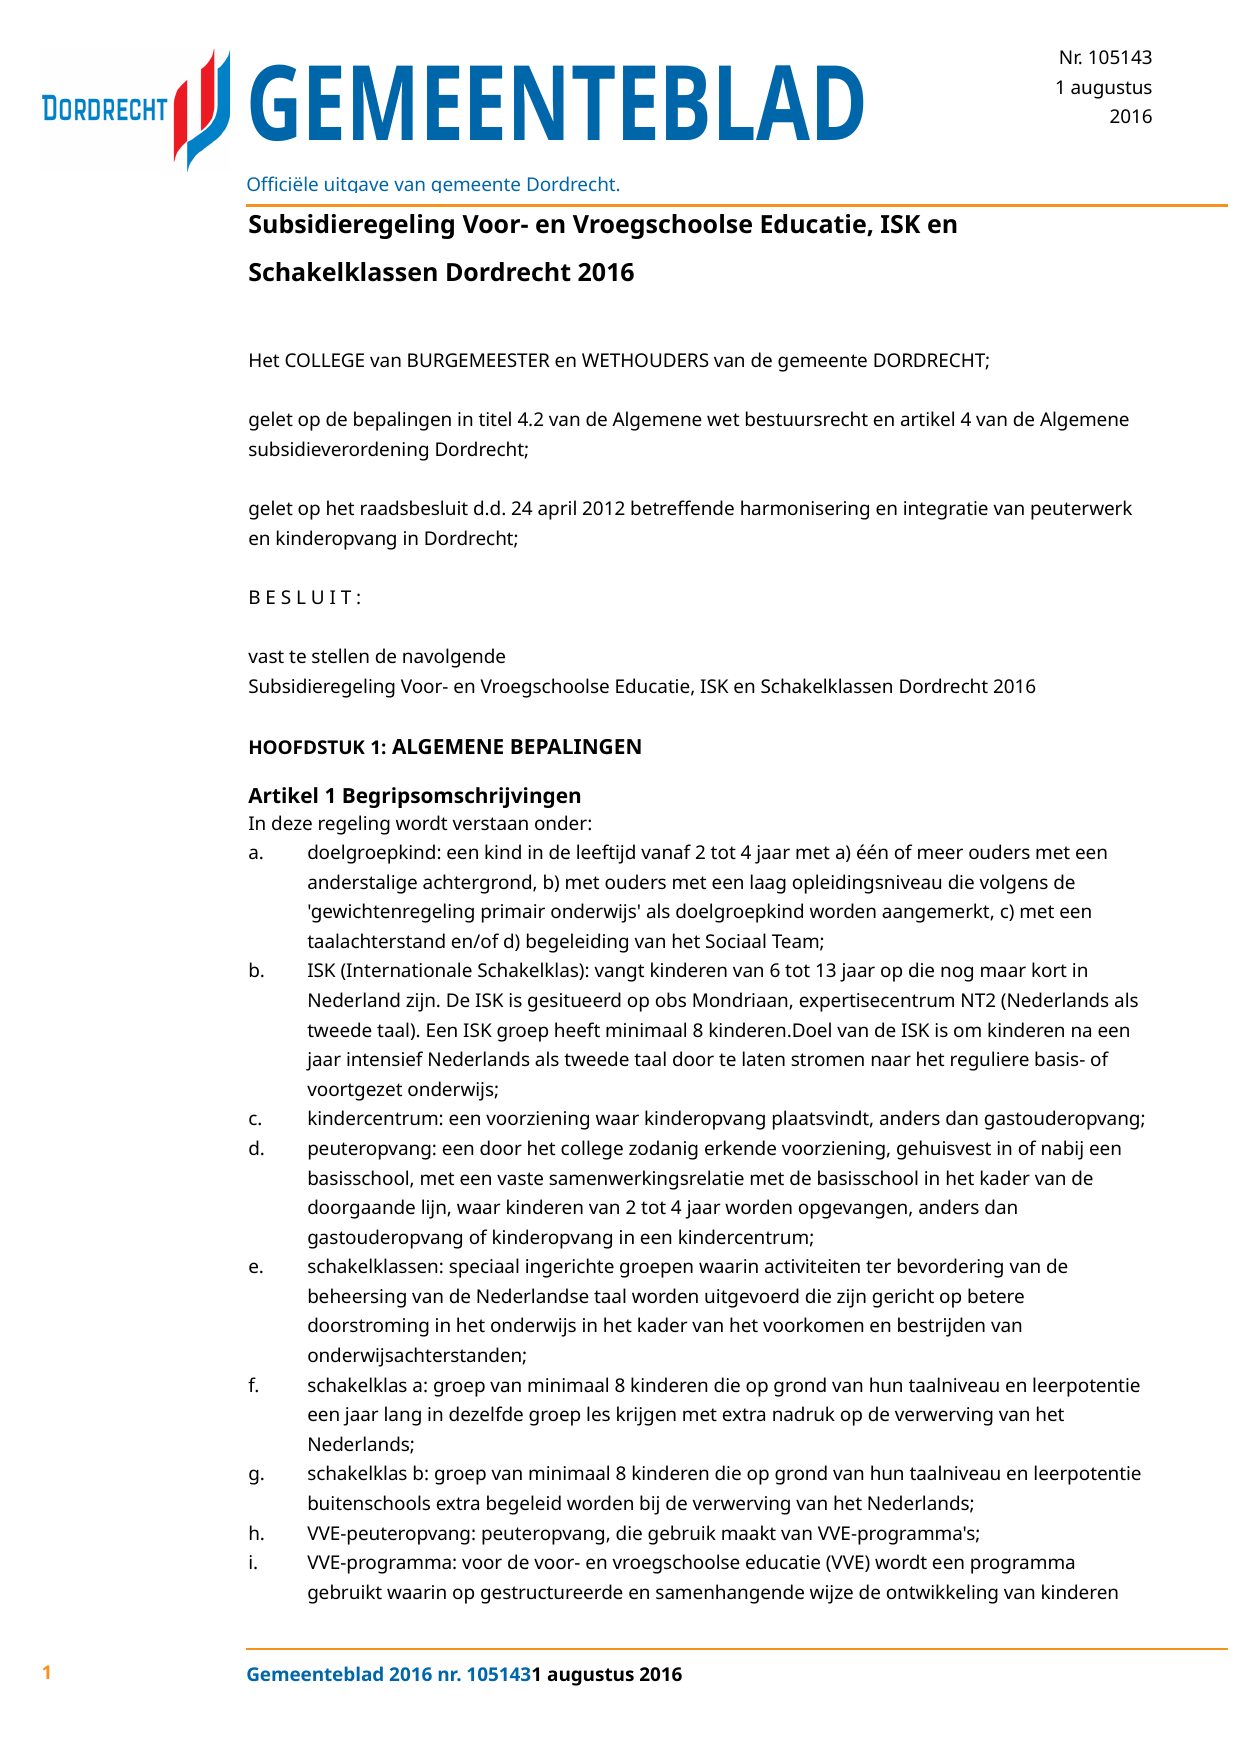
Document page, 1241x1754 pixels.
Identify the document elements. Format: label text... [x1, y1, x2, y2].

list peuteropvang: een door het college zodanig erkende voorziening, gehuisvest in of nabij een basisschool, met een vaste samenwerkingsrelatie met de basisschool in het kader van de doorgaande lijn, waar kinderen van 2 tot 4 jaar worden opgevangen, anders dan gastouderopvang of kinderopvang in een kindercentrum; [248, 1135, 1152, 1250]
list kindercentrum: een voorziening waar kinderopvang plaatsvindt, anders dan gastouderopvang; [248, 1106, 1152, 1131]
text Artikel 1 Begripsomschrijvingen [248, 781, 1152, 810]
list schakelklas b: groep van minimaal 8 kinderen die op grond van hun taalniveau en leerpotentie buitenschools extra begeleid worden bij de verwerving van het Nederlands; [248, 1461, 1152, 1516]
list doelgroepkind: een kind in de leeftijd vanaf 2 tot 4 jaar met a) één of meer ouders met een anderstalige achtergrond, b) met ouders met een laag opleidingsniveau die volgens de 'gewichtenregeling primair onderwijs' als doelgroepkind worden aangemerkt, c) met een taalachterstand en/of d) begeleiding van het Sociaal Team; [248, 839, 1152, 954]
text gelet op de bepalingen in titel 4.2 van de Algemene wet bestuursrecht en artikel 4 van de Algemene subsidieverordening Dordrecht; [248, 407, 1152, 462]
list schakelklas a: groep van minimaal 8 kinderen die op grond van hun taalniveau en leerpotentie een jaar lang in dezelfde groep les krijgen met extra nadruk op de verwerving van het Nederlands; [248, 1372, 1152, 1457]
text Subsidieregeling Voor- en Vroegschoolse Educatie, ISK en Schakelklassen Dordrecht 2016 [248, 207, 1152, 288]
text HOOFDSTUK 1: ALGEMENE BEPALINGEN [248, 732, 1152, 761]
list VVE-programma: voor de voor- en vroegschoolse educatie (VVE) wordt een programma gebruikt waarin op gestructureerde en samenhangende wijze de ontwikkeling van kinderen [248, 1549, 1152, 1605]
list schakelklassen: speciaal ingerichte groepen waarin activiteiten ter bevordering van de beheersing van de Nederlandse taal worden uitgevoerd die zijn gericht op betere doorstroming in het onderwijs in het kader van het voorkomen en bestrijden van onderwijsachterstanden; [248, 1253, 1152, 1368]
text gelet op het raadsbesluit d.d. 24 april 2012 betreffende harmonisering en integratie van peuterwerk en kinderopvang in Dordrecht; [248, 495, 1152, 551]
list VVE-peuteropvang: peuteropvang, die gebruik maakt van VVE-programma's; [248, 1520, 1152, 1546]
text vast te stellen de navolgende [248, 643, 1152, 669]
list ISK (Internationale Schakelklas): vangt kinderen van 6 tot 13 jaar op die nog maar kort in Nederland zijn. De ISK is gesitueerd op obs Mondriaan, expertisecentrum NT2 (Nederlands als tweede taal). Een ISK groep heeft minimaal 8 kinderen.Doel van de ISK is om kinderen na een jaar intensief Nederlands als tweede taal door te laten stromen naar het reguliere basis- of voortgezet onderwijs; [248, 958, 1152, 1102]
picture [41, 47, 231, 172]
text Subsidieregeling Voor- en Vroegschoolse Educatie, ISK en Schakelklassen Dordrecht 2016 [248, 673, 1152, 699]
text Het COLLEGE van BURGEMEESTER en WETHOUDERS van de gemeente DORDRECHT; [248, 347, 1152, 373]
text In deze regeling wordt verstaan onder: [248, 810, 1152, 836]
text B E S L U I T : [248, 584, 1152, 610]
